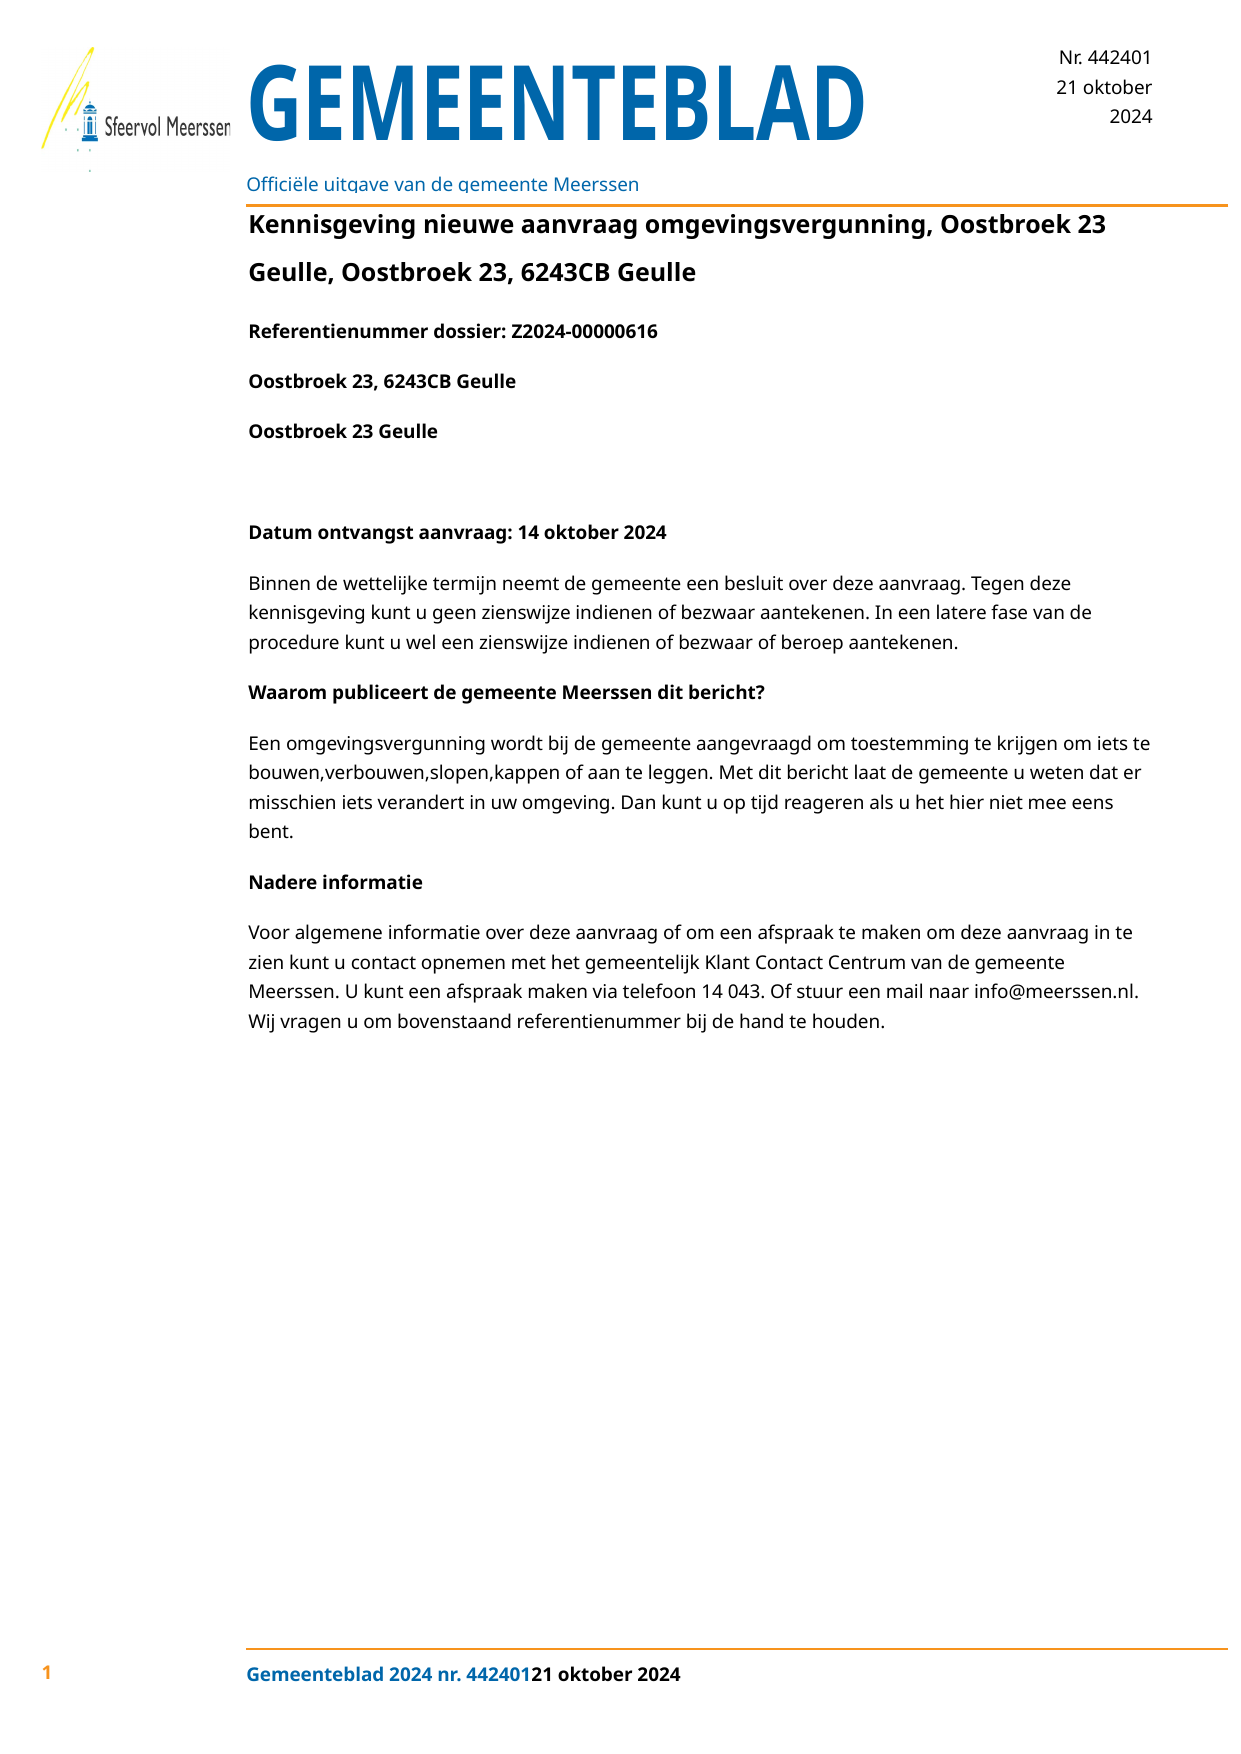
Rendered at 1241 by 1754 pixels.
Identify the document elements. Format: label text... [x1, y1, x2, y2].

text Binnen de wettelijke termijn neemt de gemeente een besluit over deze aanvraag. Tegen deze kennisgeving kunt u geen zienswijze indienen of bezwaar aantekenen. In een latere fase van de procedure kunt u wel een zienswijze indienen of bezwaar of beroep aantekenen. [248, 570, 1152, 655]
text Oostbroek 23, 6243CB Geulle [248, 368, 1152, 394]
picture [41, 47, 231, 172]
text Een omgevingsvergunning wordt bij de gemeente aangevraagd om toestemming te krijgen om iets te bouwen,verbouwen,slopen,kappen of aan te leggen. Met dit bericht laat de gemeente u weten dat er misschien iets verandert in uw omgeving. Dan kunt u op tijd reageren als u het hier niet mee eens bent. [248, 730, 1152, 844]
text Voor algemene informatie over deze aanvraag of om een afspraak te maken om deze aanvraag in te zien kunt u contact opnemen met het gemeentelijk Klant Contact Centrum van de gemeente Meerssen. U kunt een afspraak maken via telefoon 14 043. Of stuur een mail naar info@meerssen.nl. Wij vragen u om bovenstaand referentienummer bij de hand te houden. [248, 919, 1152, 1034]
text Referentienummer dossier: Z2024-00000616 [248, 318, 1152, 344]
text Nadere informatie [248, 869, 1152, 895]
text Waarom publiceert de gemeente Meerssen dit bericht? [248, 679, 1152, 705]
text Datum ontvangst aanvraag: 14 oktober 2024 [248, 519, 1152, 545]
text Kennisgeving nieuwe aanvraag omgevingsvergunning, Oostbroek 23 Geulle, Oostbroek 23, 6243CB Geulle [248, 207, 1152, 288]
text Oostbroek 23 Geulle [248, 419, 1152, 444]
